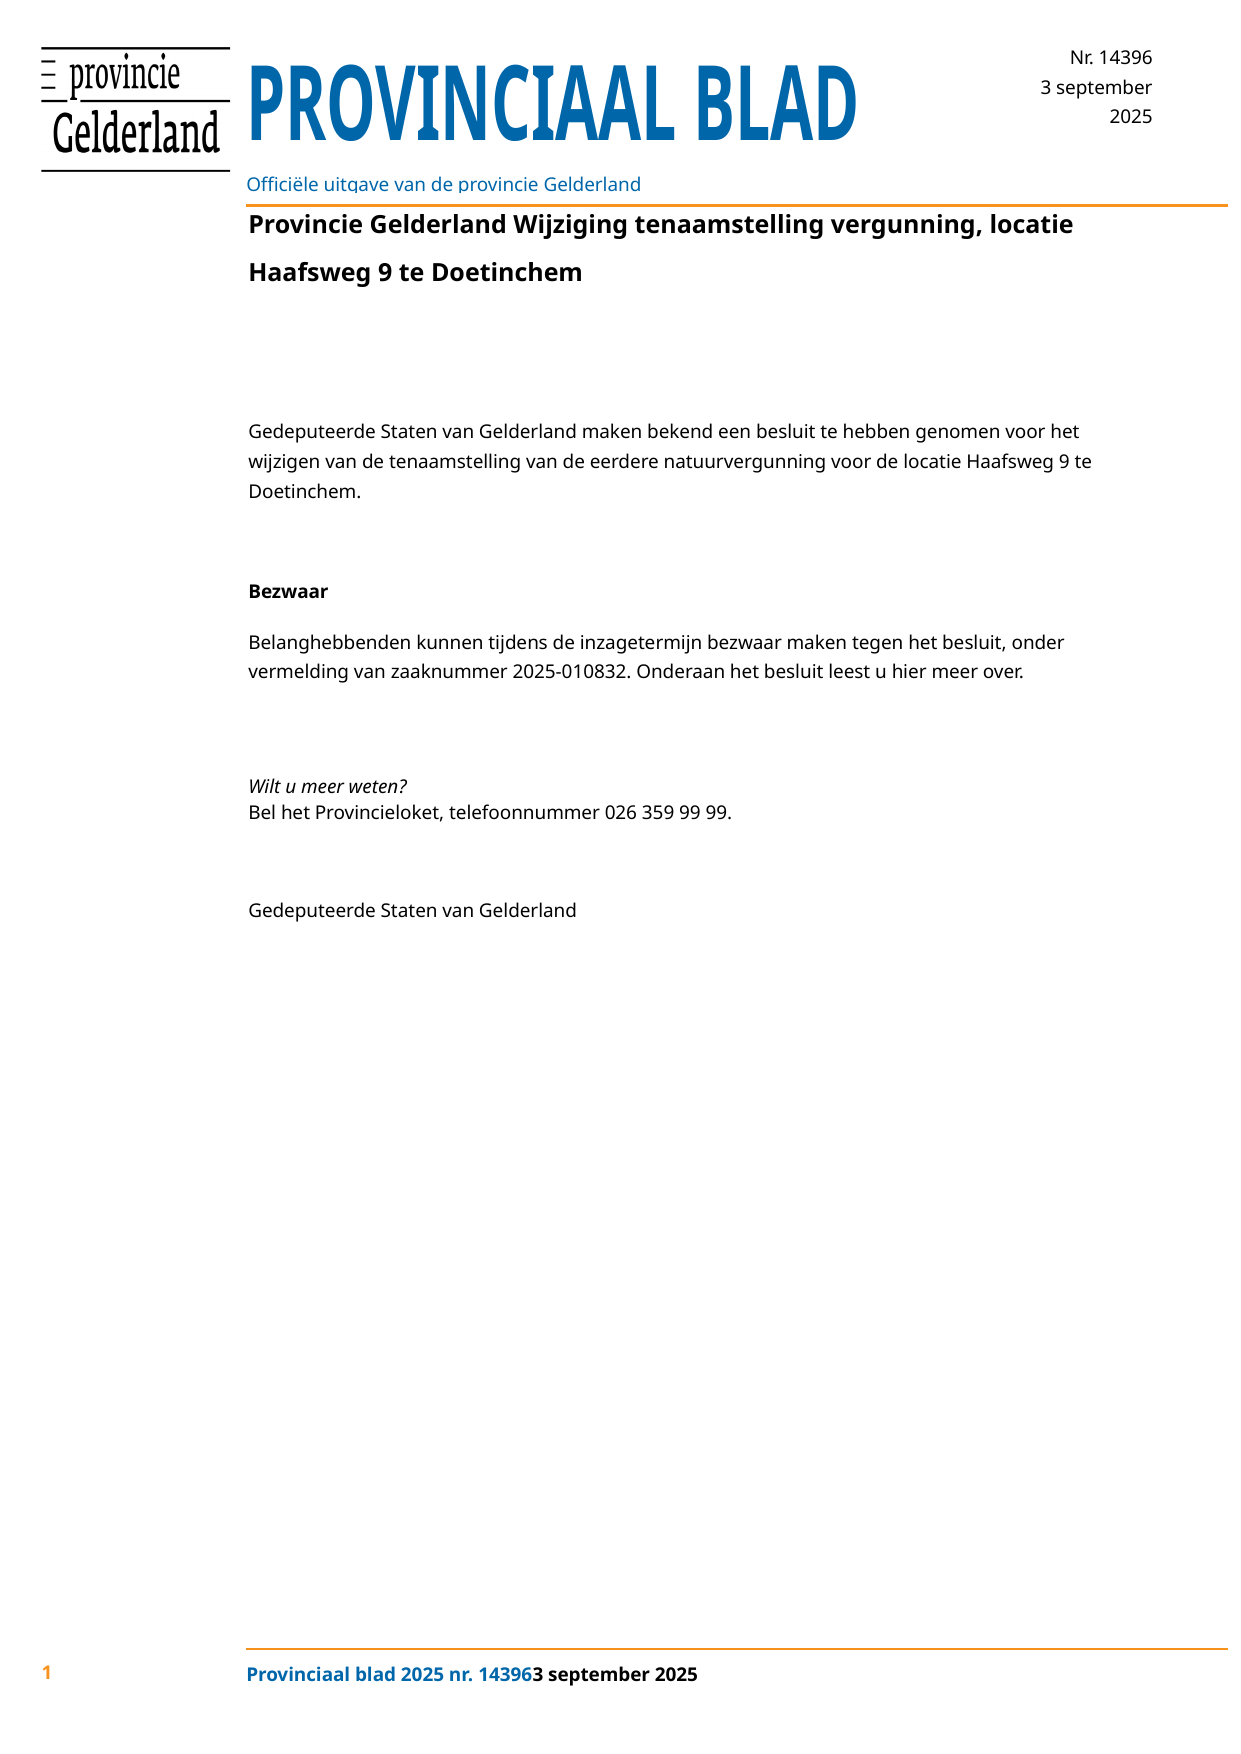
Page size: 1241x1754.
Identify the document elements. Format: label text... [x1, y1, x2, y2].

text Gedeputeerde Staten van Gelderland [248, 897, 1152, 923]
text Bezwaar [248, 579, 1152, 604]
text Bel het Provincieloket, telefoonnummer 026 359 99 99. [248, 799, 1152, 824]
picture [41, 47, 231, 172]
text Belanghebbenden kunnen tijdens de inzagetermijn bezwaar maken tegen het besluit, onder vermelding van zaaknummer 2025-010832. Onderaan het besluit leest u hier meer over. [248, 629, 1152, 684]
text Gedeputeerde Staten van Gelderland maken bekend een besluit te hebben genomen voor het wijzigen van de tenaamstelling van de eerdere natuurvergunning voor de locatie Haafsweg 9 te Doetinchem. [248, 419, 1152, 504]
text Provincie Gelderland Wijziging tenaamstelling vergunning, locatie Haafsweg 9 te Doetinchem [248, 207, 1152, 288]
text Wilt u meer weten? [248, 773, 1152, 799]
